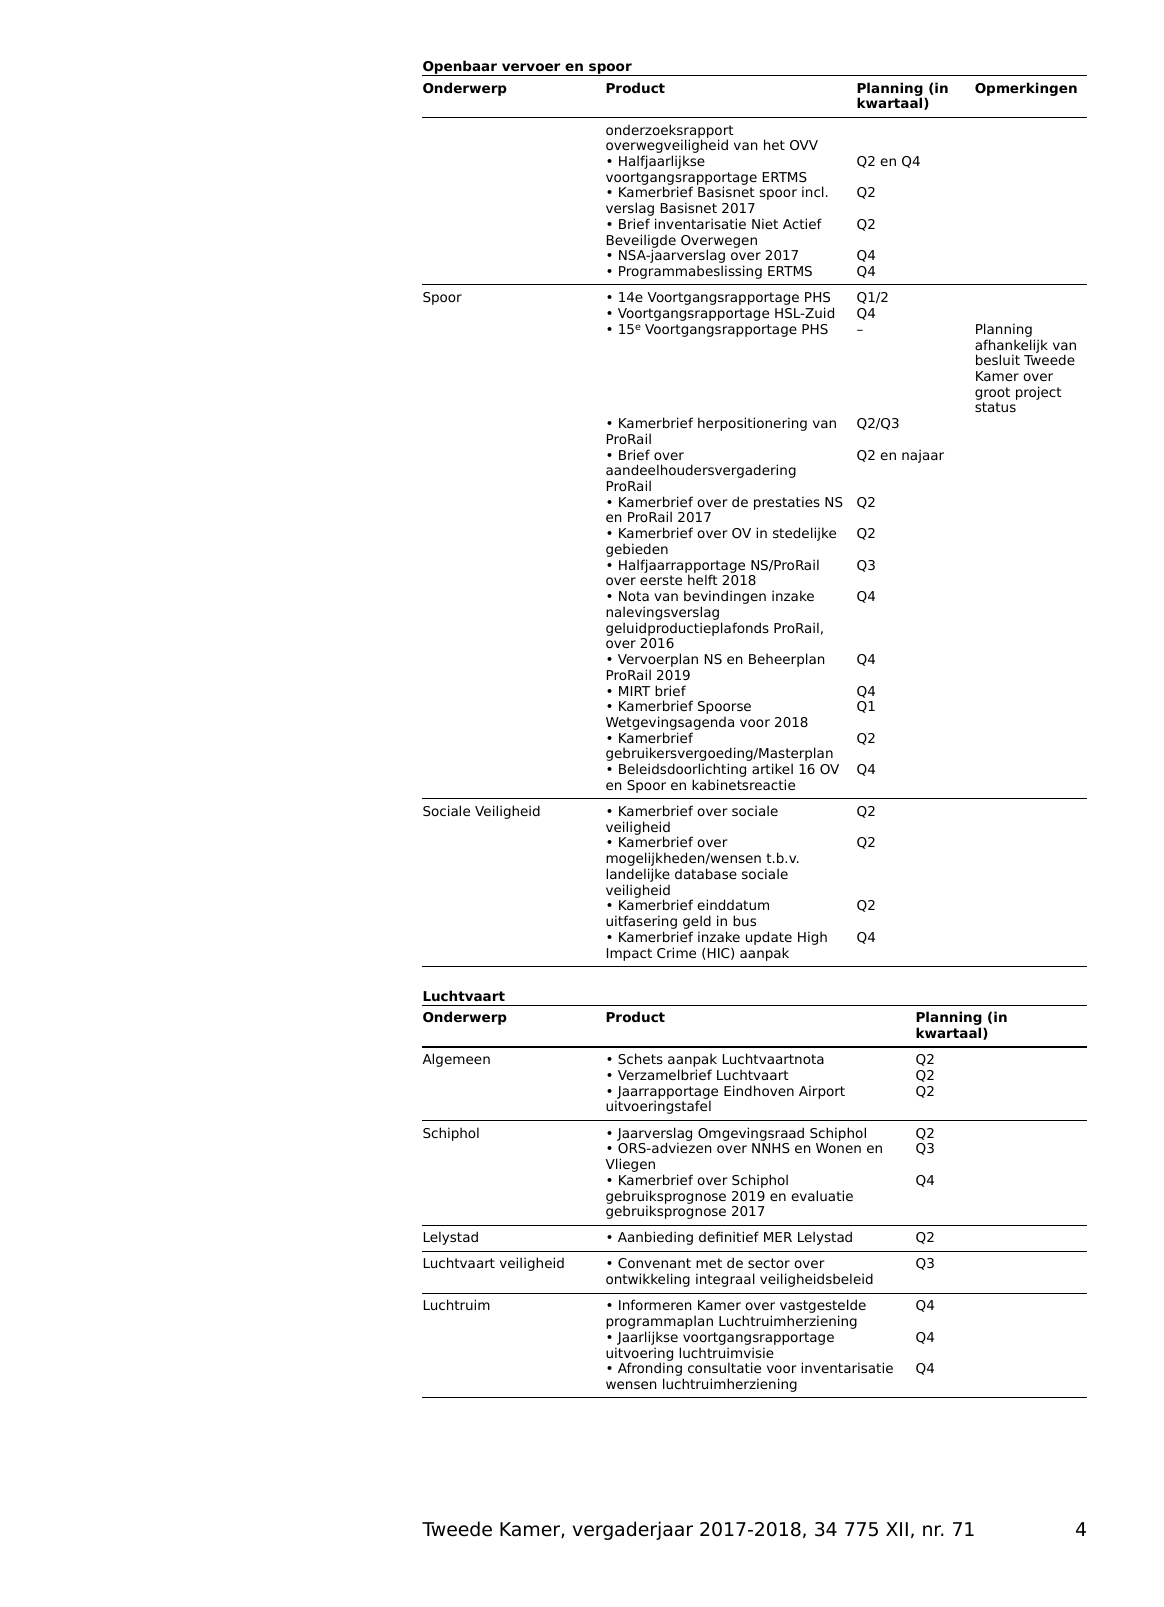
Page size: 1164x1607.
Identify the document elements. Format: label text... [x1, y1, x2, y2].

table_cell Q2 [910, 1048, 1087, 1068]
table_cell [422, 699, 599, 731]
table_cell • Kamerbrief over de prestaties NS en ProRail 2017 [599, 495, 850, 526]
table_header Openbaar vervoer en spoor [422, 59, 1087, 75]
table_cell • Kamerbrief over OV in stedelijke gebieden [599, 526, 850, 557]
table_cell [422, 589, 599, 652]
table_cell Q2 [910, 1121, 1087, 1141]
table_cell [969, 264, 1087, 284]
table_cell [969, 652, 1087, 683]
table_cell [969, 306, 1087, 322]
table_cell • Halfjaarlijkse voortgangsrapportage ERTMS [599, 154, 850, 185]
table_cell [969, 699, 1087, 731]
table_cell Q4 [850, 306, 968, 322]
table_cell • ORS-adviezen over NNHS en Wonen en Vliegen [599, 1141, 909, 1173]
table_cell [422, 118, 599, 154]
table_cell Q3 [910, 1252, 1087, 1292]
table_cell Planning (in kwartaal) [850, 76, 968, 117]
table_cell [969, 762, 1087, 798]
table_cell • MIRT brief [599, 683, 850, 699]
table_cell • 15e Voortgangsrapportage PHS [599, 322, 850, 416]
table_cell Opmerkingen [969, 76, 1087, 117]
table_cell • Afronding consultatie voor inventarisatie wensen luchtruimherziening [599, 1361, 909, 1397]
table_cell Luchtruim [422, 1294, 599, 1330]
table_cell [422, 306, 599, 322]
table_cell [422, 526, 599, 557]
table_cell [969, 448, 1087, 494]
table_cell [969, 416, 1087, 447]
table_cell • Aanbieding definitief MER Lelystad [599, 1226, 909, 1251]
table_cell • NSA-jaarverslag over 2017 [599, 248, 850, 264]
table_cell [969, 285, 1087, 306]
table_cell Q2 en Q4 [850, 154, 968, 185]
table_cell • Halfjaarrapportage NS/ProRail over eerste helft 2018 [599, 558, 850, 589]
table_cell [422, 264, 599, 284]
table_cell Q2 [910, 1226, 1087, 1251]
table_cell • Voortgangsrapportage HSL-Zuid [599, 306, 850, 322]
table_cell [969, 495, 1087, 526]
table_header Luchtvaart [422, 989, 1087, 1004]
table_cell • Jaarverslag Omgevingsraad Schiphol [599, 1121, 909, 1141]
table_cell • 14e Voortgangsrapportage PHS [599, 285, 850, 306]
table_cell • Nota van bevindingen inzake nalevingsverslag geluidproductieplafonds ProRail, over 2016 [599, 589, 850, 652]
table_cell [422, 248, 599, 264]
table_cell [969, 217, 1087, 248]
table_cell Q2 en najaar [850, 448, 968, 494]
table_cell • Verzamelbrief Luchtvaart [599, 1068, 909, 1083]
table_cell Lelystad [422, 1226, 599, 1251]
table_cell Q2 [850, 898, 968, 930]
table_cell [969, 526, 1087, 557]
table_cell Q1/2 [850, 285, 968, 306]
table_cell [969, 898, 1087, 930]
table_cell • Schets aanpak Luchtvaartnota [599, 1048, 909, 1068]
table_cell • Kamerbrief Basisnet spoor incl. verslag Basisnet 2017 [599, 185, 850, 217]
table_cell [969, 118, 1087, 154]
table_cell [969, 799, 1087, 835]
table_cell [969, 248, 1087, 264]
table_cell [422, 898, 599, 930]
table_cell • Kamerbrief inzake update High Impact Crime (HIC) aanpak [599, 930, 850, 966]
table_cell [422, 558, 599, 589]
table_cell Q2 [850, 526, 968, 557]
table_cell Q2 [850, 799, 968, 835]
table_cell • Brief inventarisatie Niet Actief Beveiligde Overwegen [599, 217, 850, 248]
table_cell [422, 731, 599, 762]
table_cell • Kamerbrief over mogelijkheden/wensen t.b.v. landelijke database sociale veiligheid [599, 835, 850, 898]
table_cell Q4 [910, 1330, 1087, 1361]
table_cell Q4 [910, 1361, 1087, 1397]
table_cell Onderwerp [422, 1006, 599, 1046]
table_cell Q4 [850, 762, 968, 798]
table_cell • Beleidsdoorlichting artikel 16 OV en Spoor en kabinetsreactie [599, 762, 850, 798]
table_cell [422, 1330, 599, 1361]
table_cell Q2/Q3 [850, 416, 968, 447]
table_cell Q2 [850, 835, 968, 898]
table_cell [422, 835, 599, 898]
table_cell Q1 [850, 699, 968, 731]
table_cell Q2 [910, 1084, 1087, 1120]
table_cell • Kamerbrief over Schiphol gebruiksprognose 2019 en evaluatie gebruiksprognose 2017 [599, 1173, 909, 1224]
table_cell Q4 [910, 1294, 1087, 1330]
table_cell • Programmabeslissing ERTMS [599, 264, 850, 284]
table_cell • Brief over aandeelhoudersvergadering ProRail [599, 448, 850, 494]
table_cell Q2 [850, 731, 968, 762]
table_cell Spoor [422, 285, 599, 306]
table_cell Luchtvaart veiligheid [422, 1252, 599, 1292]
table_cell • Kamerbrief over sociale veiligheid [599, 799, 850, 835]
table_cell [422, 762, 599, 798]
table_cell • Kamerbrief einddatum uitfasering geld in bus [599, 898, 850, 930]
table_cell Q4 [850, 652, 968, 683]
table_cell • Jaarlijkse voortgangsrapportage uitvoering luchtruimvisie [599, 1330, 909, 1361]
table_cell Onderwerp [422, 76, 599, 117]
table_cell Q4 [850, 930, 968, 966]
table_cell [850, 118, 968, 154]
table_cell • Informeren Kamer over vastgestelde programmaplan Luchtruimherziening [599, 1294, 909, 1330]
table_cell [422, 322, 599, 416]
table_cell onderzoeksrapport overwegveiligheid van het OVV [599, 118, 850, 154]
table_cell [969, 589, 1087, 652]
table_cell [422, 154, 599, 185]
table_cell – [850, 322, 968, 416]
table_cell [422, 930, 599, 966]
table_cell [422, 1068, 599, 1083]
table_cell [969, 154, 1087, 185]
table_cell Product [599, 1006, 909, 1046]
table_cell [422, 495, 599, 526]
table_cell [969, 558, 1087, 589]
table_cell Planning afhankelijk van besluit Tweede Kamer over groot project status [969, 322, 1087, 416]
table_cell • Jaarrapportage Eindhoven Airport uitvoeringstafel [599, 1084, 909, 1120]
table_cell Q4 [910, 1173, 1087, 1224]
table_cell [969, 930, 1087, 966]
table_cell • Vervoerplan NS en Beheerplan ProRail 2019 [599, 652, 850, 683]
table_cell [969, 835, 1087, 898]
table_cell [422, 652, 599, 683]
table_cell Planning (in kwartaal) [910, 1006, 1087, 1046]
table_cell [422, 683, 599, 699]
table_cell Q2 [910, 1068, 1087, 1083]
table_cell • Kamerbrief Spoorse Wetgevingsagenda voor 2018 [599, 699, 850, 731]
table_cell [969, 731, 1087, 762]
table_cell • Kamerbrief gebruikersvergoeding/Masterplan [599, 731, 850, 762]
table_cell Product [599, 76, 850, 117]
table_cell Q3 [850, 558, 968, 589]
table_cell Sociale Veiligheid [422, 799, 599, 835]
table_cell Schiphol [422, 1121, 599, 1141]
table_cell • Kamerbrief herpositionering van ProRail [599, 416, 850, 447]
table_cell [422, 1084, 599, 1120]
table_cell Q4 [850, 248, 968, 264]
table_cell Q2 [850, 217, 968, 248]
table_cell Q2 [850, 495, 968, 526]
table_cell Q2 [850, 185, 968, 217]
table_cell [422, 1361, 599, 1397]
table_cell [422, 416, 599, 447]
table_cell [422, 1141, 599, 1173]
table_cell [422, 1173, 599, 1224]
table_cell [422, 185, 599, 217]
table_cell • Convenant met de sector over ontwikkeling integraal veiligheidsbeleid [599, 1252, 909, 1292]
table_cell Q3 [910, 1141, 1087, 1173]
table_cell [969, 683, 1087, 699]
table_cell Algemeen [422, 1048, 599, 1068]
table_cell Q4 [850, 683, 968, 699]
table_cell [422, 448, 599, 494]
table_cell Q4 [850, 589, 968, 652]
table_cell Q4 [850, 264, 968, 284]
table_cell [969, 185, 1087, 217]
table_cell [422, 217, 599, 248]
